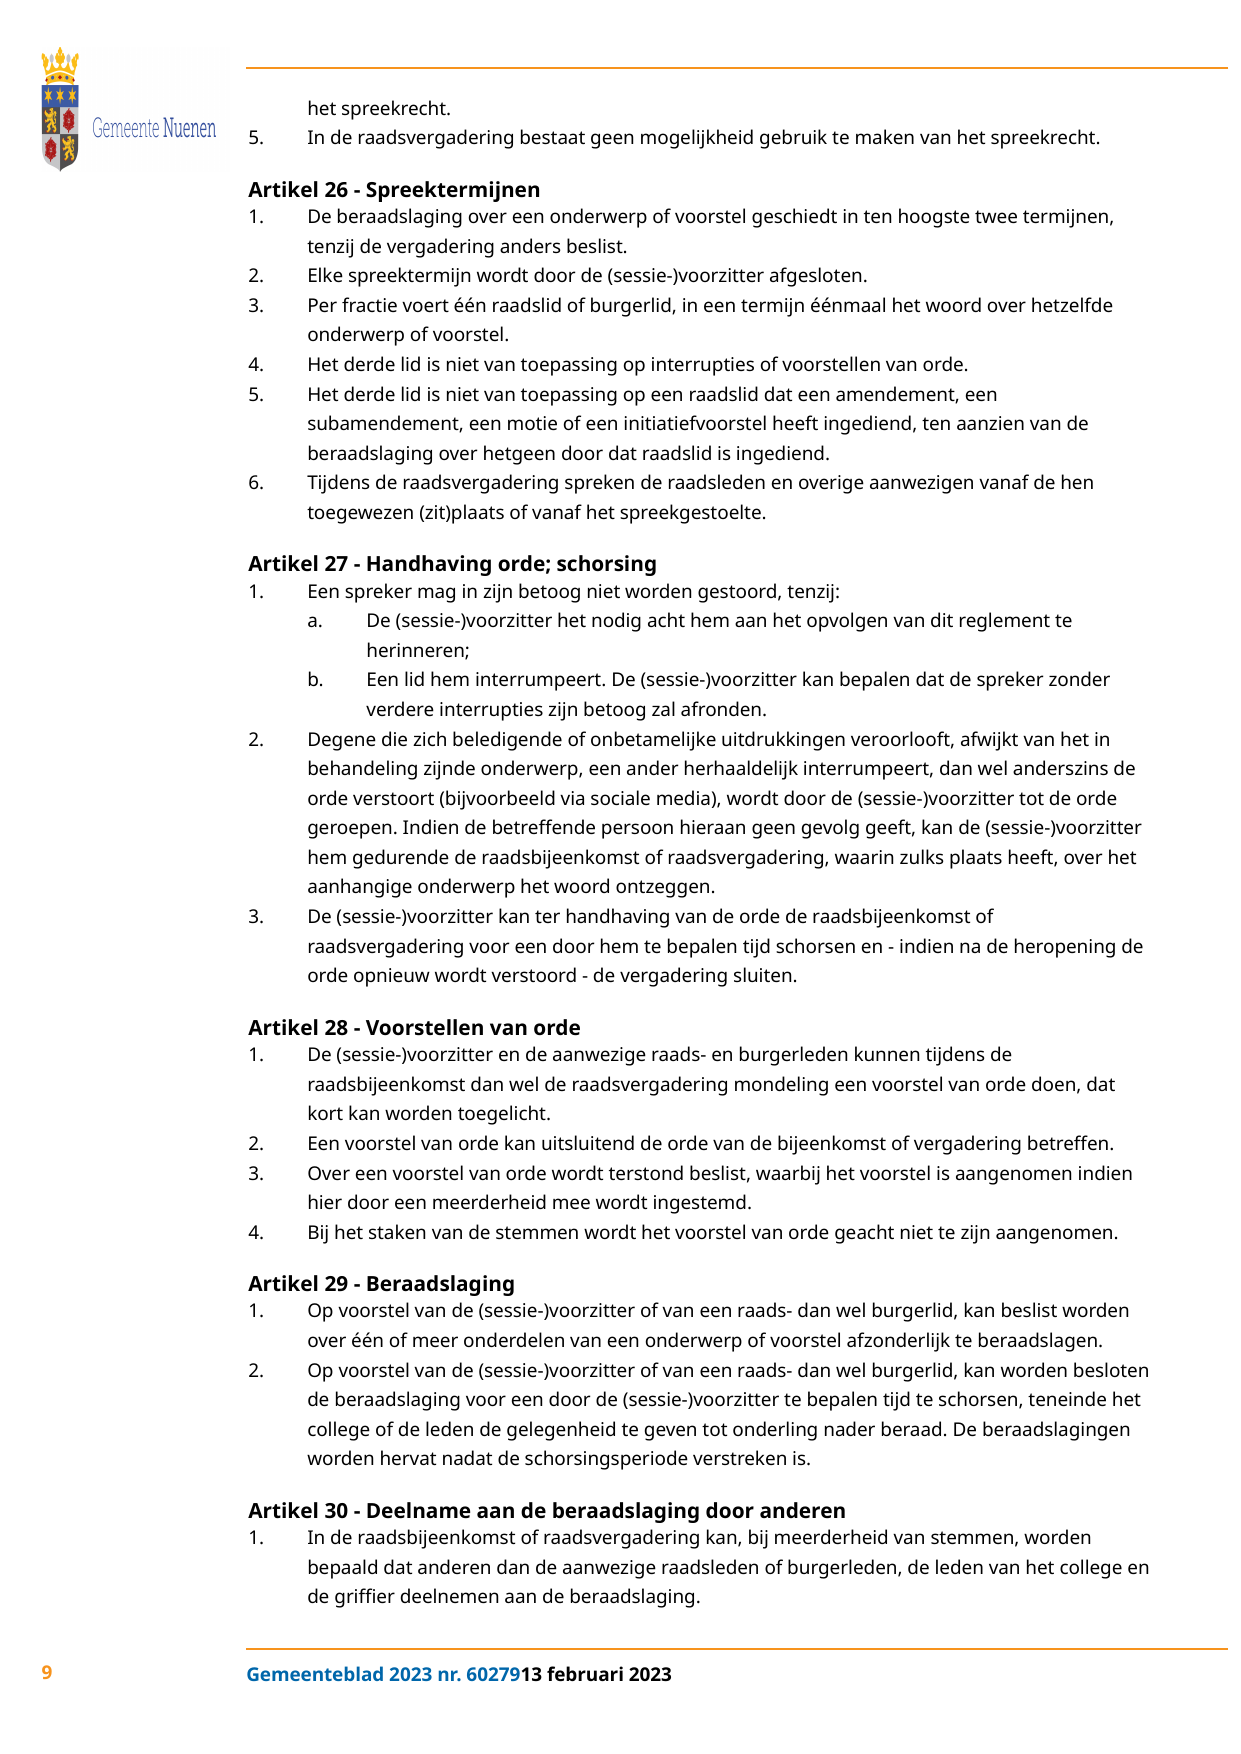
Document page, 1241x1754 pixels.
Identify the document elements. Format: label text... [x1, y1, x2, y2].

list Over een voorstel van orde wordt terstond beslist, waarbij het voorstel is aangenomen indien hier door een meerderheid mee wordt ingestemd. [248, 1160, 1152, 1215]
list De (sessie-)voorzitter het nodig acht hem aan het opvolgen van dit reglement te herinneren; [307, 607, 1152, 663]
list In de raadsvergadering bestaat geen mogelijkheid gebruik te maken van het spreekrecht. [248, 124, 1152, 150]
list Degene die zich beledigende of onbetamelijke uitdrukkingen veroorlooft, afwijkt van het in behandeling zijnde onderwerp, een ander herhaaldelijk interrumpeert, dan wel anderszins de orde verstoort (bijvoorbeeld via sociale media), wordt door de (sessie-)voorzitter tot de orde geroepen. Indien de betreffende persoon hieraan geen gevolg geeft, kan de (sessie-)voorzitter hem gedurende de raadsbijeenkomst of raadsvergadering, waarin zulks plaats heeft, over het aanhangige onderwerp het woord ontzeggen. [248, 726, 1152, 899]
list Een voorstel van orde kan uitsluitend de orde van de bijeenkomst of vergadering betreffen. [248, 1130, 1152, 1156]
list Op voorstel van de (sessie-)voorzitter of van een raads- dan wel burgerlid, kan beslist worden over één of meer onderdelen van een onderwerp of voorstel afzonderlijk te beraadslagen. [248, 1298, 1152, 1353]
picture [41, 47, 231, 172]
list Het derde lid is niet van toepassing op interrupties of voorstellen van orde. [248, 351, 1152, 377]
list Een lid hem interrumpeert. De (sessie-)voorzitter kan bepalen dat de spreker zonder verdere interrupties zijn betoog zal afronden. [307, 667, 1152, 722]
list Per fractie voert één raadslid of burgerlid, in een termijn éénmaal het woord over hetzelfde onderwerp of voorstel. [248, 292, 1152, 347]
list In de raadsbijeenkomst of raadsvergadering kan, bij meerderheid van stemmen, worden bepaald dat anderen dan de aanwezige raadsleden of burgerleden, de leden van het college en de griffier deelnemen aan de beraadslaging. [248, 1524, 1152, 1609]
text Artikel 26 - Spreektermijnen [248, 175, 1152, 203]
list De beraadslaging over een onderwerp of voorstel geschiedt in ten hoogste twee termijnen, tenzij de vergadering anders beslist. [248, 203, 1152, 258]
text Artikel 27 - Handhaving orde; schorsing [248, 549, 1152, 578]
list Het derde lid is niet van toepassing op een raadslid dat een amendement, een subamendement, een motie of een initiatiefvoorstel heeft ingediend, ten aanzien van de beraadslaging over hetgeen door dat raadslid is ingediend. [248, 381, 1152, 466]
text Artikel 30 - Deelname aan de beraadslaging door anderen [248, 1496, 1152, 1524]
list De (sessie-)voorzitter kan ter handhaving van de orde de raadsbijeenkomst of raadsvergadering voor een door hem te bepalen tijd schorsen en - indien na de heropening de orde opnieuw wordt verstoord - de vergadering sluiten. [248, 903, 1152, 988]
list Bij het staken van de stemmen wordt het voorstel van orde geacht niet te zijn aangenomen. [248, 1219, 1152, 1244]
list Elke spreektermijn wordt door de (sessie-)voorzitter afgesloten. [248, 262, 1152, 288]
text Artikel 28 - Voorstellen van orde [248, 1013, 1152, 1041]
text Artikel 29 - Beraadslaging [248, 1269, 1152, 1298]
list Op voorstel van de (sessie-)voorzitter of van een raads- dan wel burgerlid, kan worden besloten de beraadslaging voor een door de (sessie-)voorzitter te bepalen tijd te schorsen, teneinde het college of de leden de gelegenheid te geven tot onderling nader beraad. De beraadslagingen worden hervat nadat de schorsingsperiode verstreken is. [248, 1357, 1152, 1471]
list Tijdens de raadsvergadering spreken de raadsleden en overige aanwezigen vanaf de hen toegewezen (zit)plaats of vanaf het spreekgestoelte. [248, 469, 1152, 525]
list het spreekrecht. [248, 95, 1152, 121]
list De (sessie-)voorzitter en de aanwezige raads- en burgerleden kunnen tijdens de raadsbijeenkomst dan wel de raadsvergadering mondeling een voorstel van orde doen, dat kort kan worden toegelicht. [248, 1041, 1152, 1126]
list Een spreker mag in zijn betoog niet worden gestoord, tenzij: [248, 578, 1152, 604]
